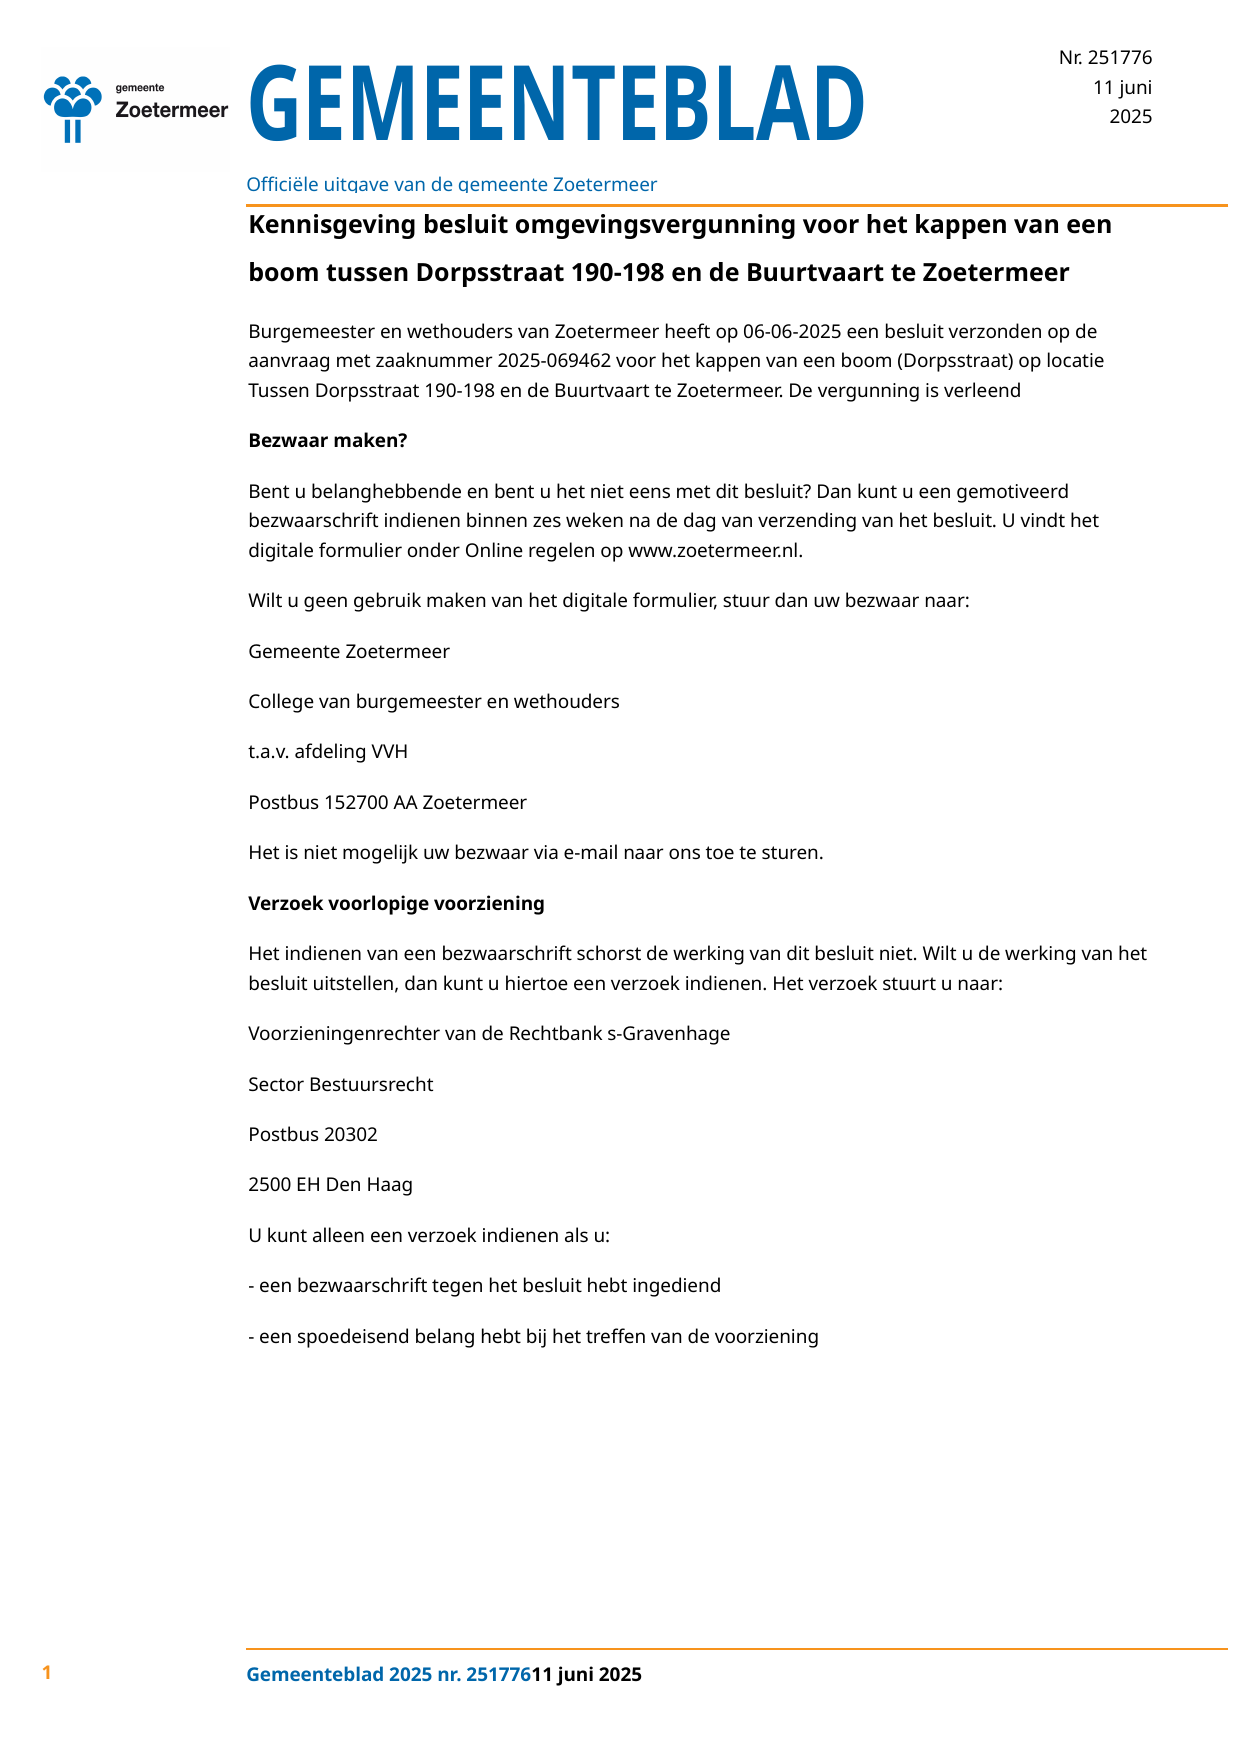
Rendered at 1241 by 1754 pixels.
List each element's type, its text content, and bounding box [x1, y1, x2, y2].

text t.a.v. afdeling VVH [248, 739, 1152, 764]
text Het indienen van een bezwaarschrift schorst de werking van dit besluit niet. Wilt u de werking van het besluit uitstellen, dan kunt u hiertoe een verzoek indienen. Het verzoek stuurt u naar: [248, 940, 1152, 996]
text Sector Bestuursrecht [248, 1071, 1152, 1097]
text Het is niet mogelijk uw bezwaar via e-mail naar ons toe te sturen. [248, 839, 1152, 865]
text Kennisgeving besluit omgevingsvergunning voor het kappen van een boom tussen Dorpsstraat 190-198 en de Buurtvaart te Zoetermeer [248, 207, 1152, 288]
text Bent u belanghebbende en bent u het niet eens met dit besluit? Dan kunt u een gemotiveerd bezwaarschrift indienen binnen zes weken na de dag van verzending van het besluit. U vindt het digitale formulier onder Online regelen op www.zoetermeer.nl. [248, 478, 1152, 563]
text College van burgemeester en wethouders [248, 688, 1152, 714]
text Burgemeester en wethouders van Zoetermeer heeft op 06-06-2025 een besluit verzonden op de aanvraag met zaaknummer 2025-069462 voor het kappen van een boom (Dorpsstraat) op locatie Tussen Dorpsstraat 190-198 en de Buurtvaart te Zoetermeer. De vergunning is verleend [248, 318, 1152, 403]
text 2500 EH Den Haag [248, 1172, 1152, 1197]
text Postbus 152700 AA Zoetermeer [248, 789, 1152, 815]
text - een bezwaarschrift tegen het besluit hebt ingediend [248, 1272, 1152, 1298]
picture [41, 47, 231, 172]
text Voorzieningenrechter van de Rechtbank s-Gravenhage [248, 1020, 1152, 1046]
text Wilt u geen gebruik maken van het digitale formulier, stuur dan uw bezwaar naar: [248, 587, 1152, 613]
text Verzoek voorlopige voorziening [248, 890, 1152, 916]
text Bezwaar maken? [248, 427, 1152, 453]
text Postbus 20302 [248, 1121, 1152, 1147]
text Gemeente Zoetermeer [248, 638, 1152, 664]
text U kunt alleen een verzoek indienen als u: [248, 1222, 1152, 1248]
text - een spoedeisend belang hebt bij het treffen van de voorziening [248, 1323, 1152, 1349]
